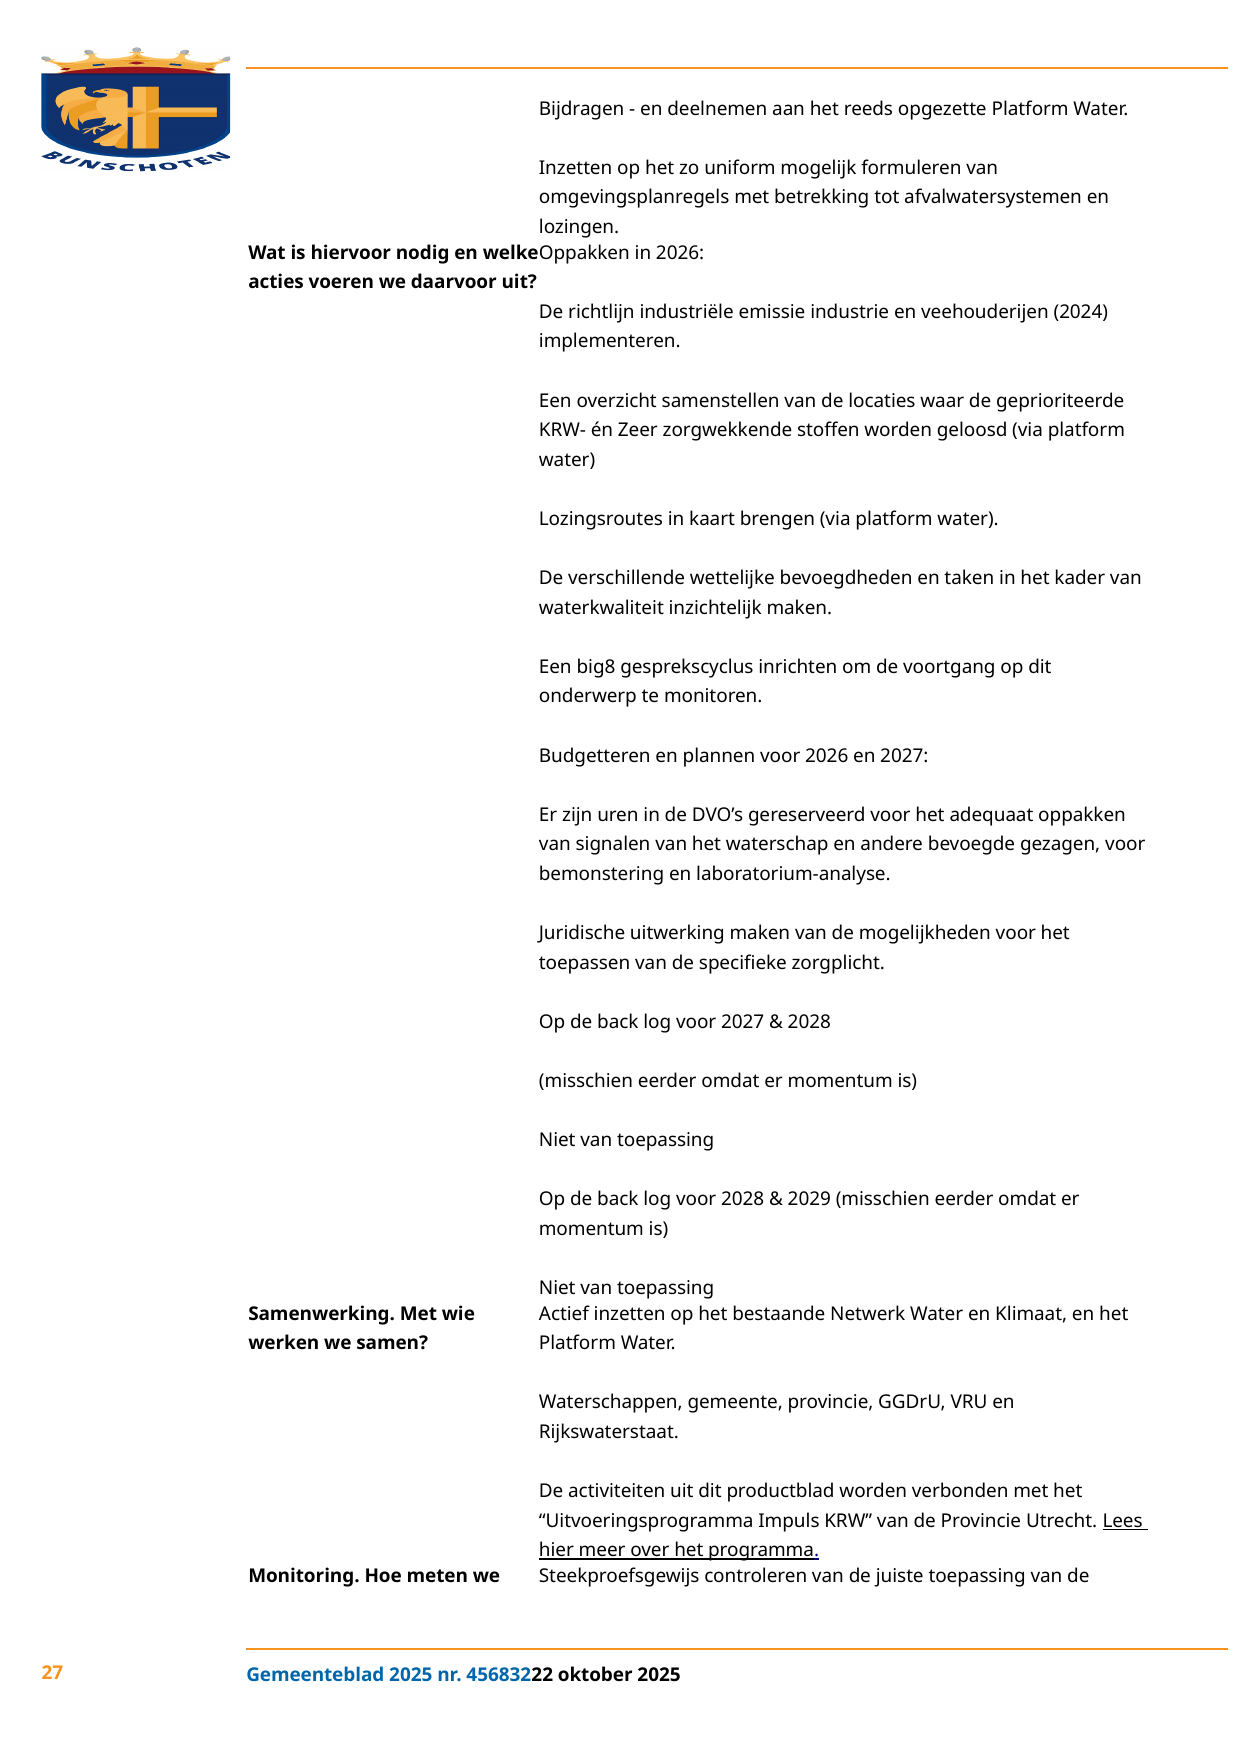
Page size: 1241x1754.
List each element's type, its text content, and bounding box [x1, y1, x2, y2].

table_cell Bijdragen - en deelnemen aan het reeds opgezette Platform Water. Inzetten op het zo uniform mogelijk formuleren van omgevingsplanregels met betrekking tot afvalwatersystemen en lozingen. [539, 95, 1152, 239]
table_cell Steekproefsgewijs controleren van de juiste toepassing van de [539, 1563, 1152, 1588]
table_cell Samenwerking. Met wie werken we samen? [248, 1300, 539, 1562]
table_cell Wat is hiervoor nodig en welke acties voeren we daarvoor uit? [248, 239, 539, 1300]
table_cell Monitoring. Hoe meten we [248, 1563, 539, 1588]
table_cell [248, 95, 539, 239]
table_cell Actief inzetten op het bestaande Netwerk Water en Klimaat, en het Platform Water. Waterschappen, gemeente, provincie, GGDrU, VRU en Rijkswaterstaat. De activiteiten uit dit productblad worden verbonden met het “Uitvoeringsprogramma Impuls KRW” van de Provincie Utrecht. Lees hier meer over het programma. [539, 1300, 1152, 1562]
picture [41, 47, 231, 172]
table_cell Oppakken in 2026: De richtlijn industriële emissie industrie en veehouderijen (2024) implementeren. Een overzicht samenstellen van de locaties waar de geprioriteerde KRW- én Zeer zorgwekkende stoffen worden geloosd (via platform water) Lozingsroutes in kaart brengen (via platform water). De verschillende wettelijke bevoegdheden en taken in het kader van waterkwaliteit inzichtelijk maken. Een big8 gesprekscyclus inrichten om de voortgang op dit onderwerp te monitoren. Budgetteren en plannen voor 2026 en 2027: Er zijn uren in de DVO’s gereserveerd voor het adequaat oppakken van signalen van het waterschap en andere bevoegde gezagen, voor bemonstering en laboratorium-analyse. Juridische uitwerking maken van de mogelijkheden voor het toepassen van de specifieke zorgplicht. Op de back log voor 2027 & 2028 (misschien eerder omdat er momentum is) Niet van toepassing Op de back log voor 2028 & 2029 (misschien eerder omdat er momentum is) Niet van toepassing [539, 239, 1152, 1300]
